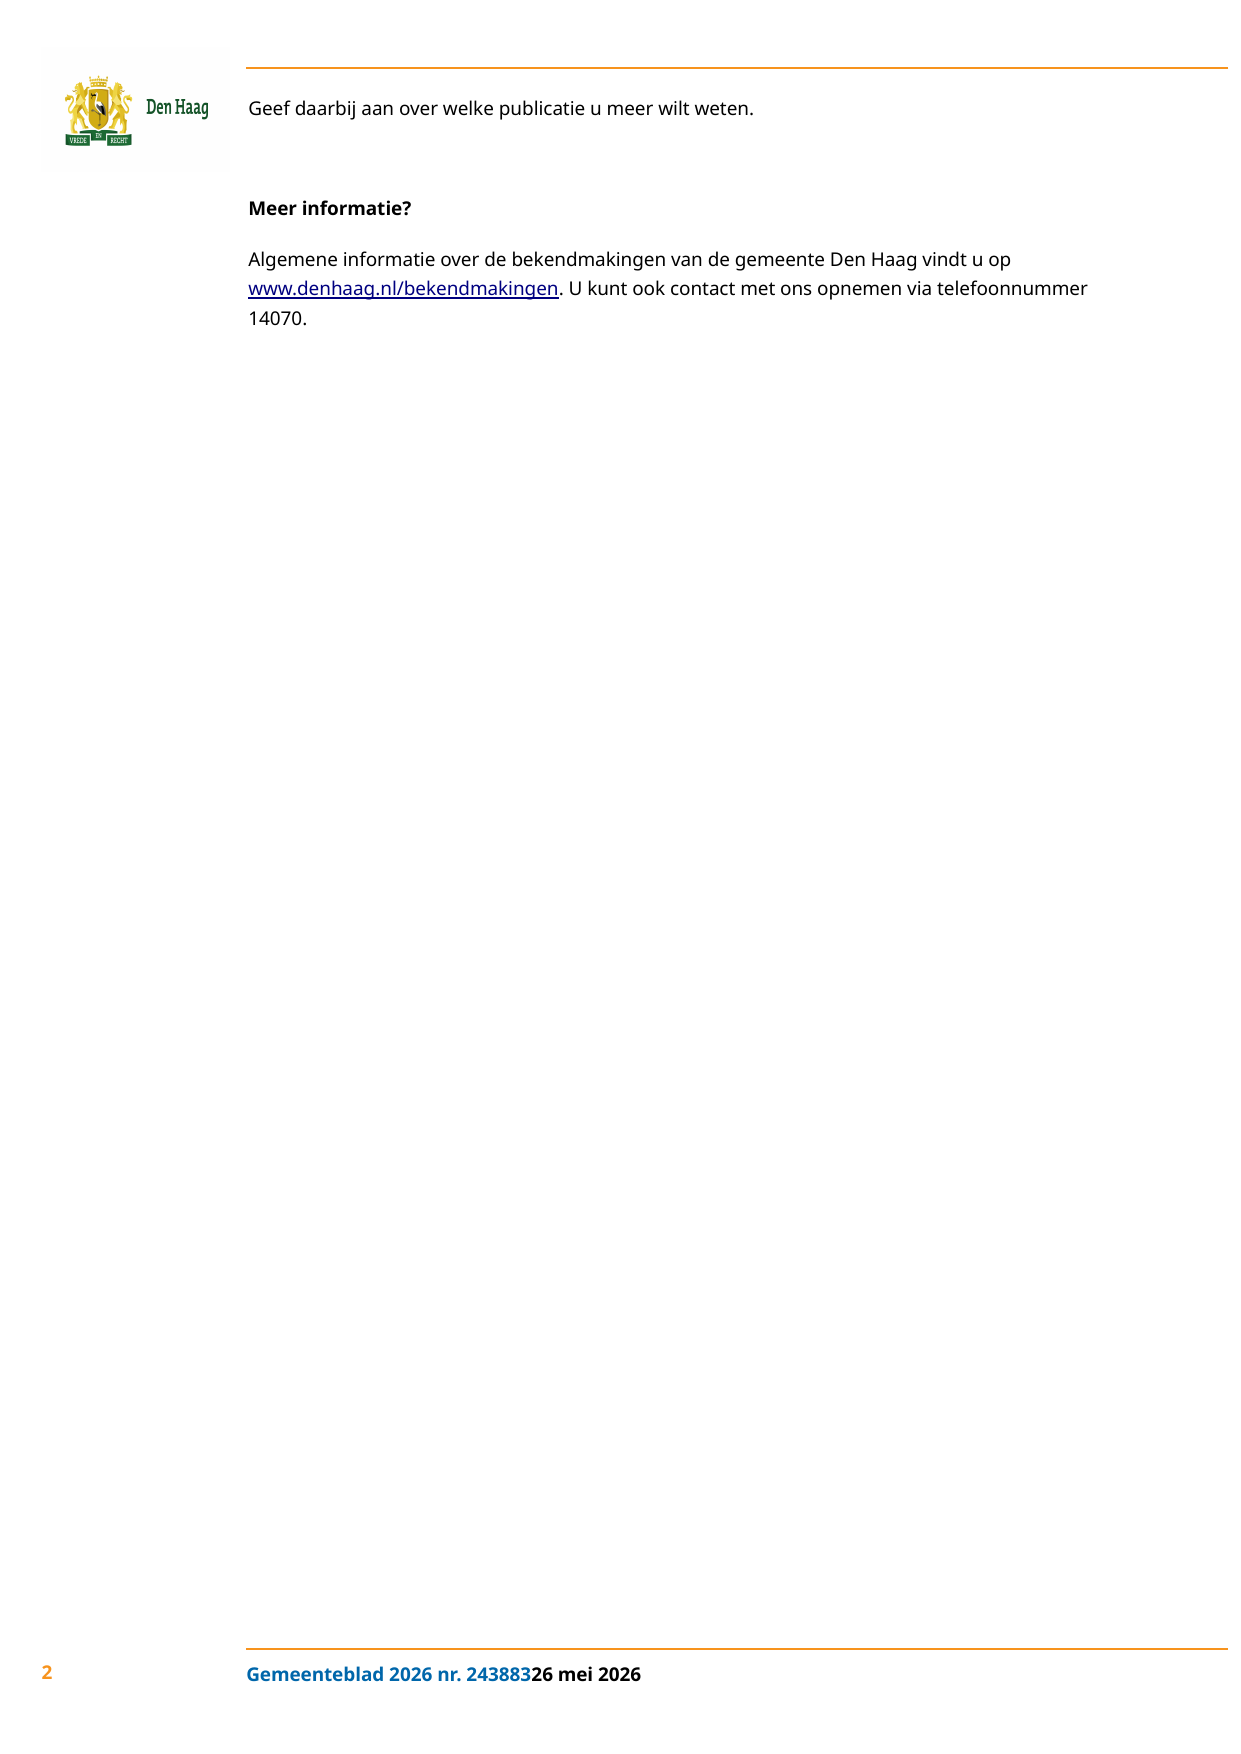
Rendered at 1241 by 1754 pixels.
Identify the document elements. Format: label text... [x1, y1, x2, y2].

text Meer informatie? [248, 196, 1152, 221]
picture [41, 47, 231, 172]
text Algemene informatie over de bekendmakingen van de gemeente Den Haag vindt u op www.denhaag.nl/bekendmakingen. U kunt ook contact met ons opnemen via telefoonnummer 14070. [248, 246, 1152, 331]
text Geef daarbij aan over welke publicatie u meer wilt weten. [248, 95, 1152, 121]
